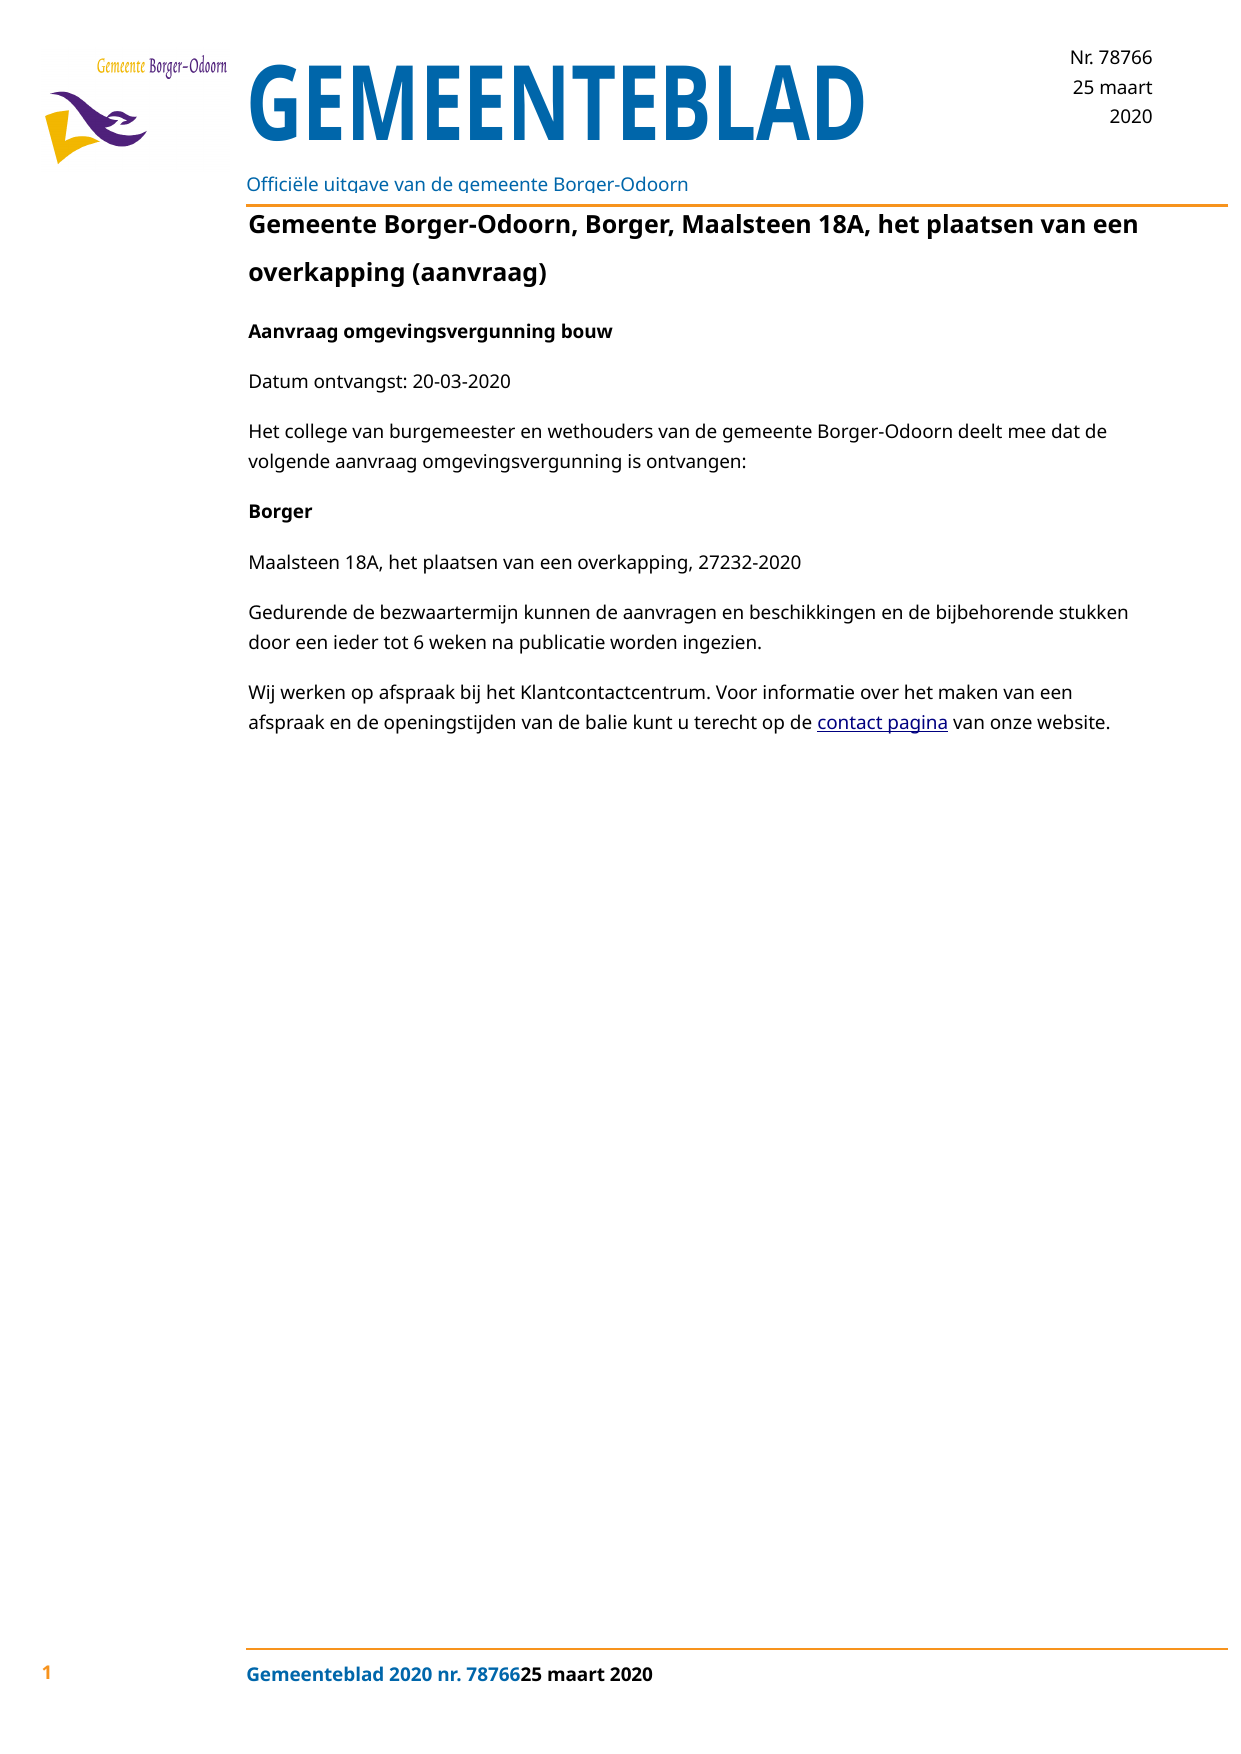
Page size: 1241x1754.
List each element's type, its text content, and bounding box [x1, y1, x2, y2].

text Borger [248, 499, 1152, 524]
text Wij werken op afspraak bij het Klantcontactcentrum. Voor informatie over het maken van een afspraak en de openingstijden van de balie kunt u terecht op de contact pagina van onze website. [248, 679, 1152, 735]
text Gedurende de bezwaartermijn kunnen de aanvragen en beschikkingen en de bijbehorende stukken door een ieder tot 6 weken na publicatie worden ingezien. [248, 599, 1152, 655]
picture [41, 47, 231, 172]
text Datum ontvangst: 20-03-2020 [248, 368, 1152, 394]
text Gemeente Borger-Odoorn, Borger, Maalsteen 18A, het plaatsen van een overkapping (aanvraag) [248, 207, 1152, 288]
text Het college van burgemeester en wethouders van de gemeente Borger-Odoorn deelt mee dat de volgende aanvraag omgevingsvergunning is ontvangen: [248, 419, 1152, 474]
text Aanvraag omgevingsvergunning bouw [248, 318, 1152, 344]
text Maalsteen 18A, het plaatsen van een overkapping, 27232-2020 [248, 549, 1152, 575]
